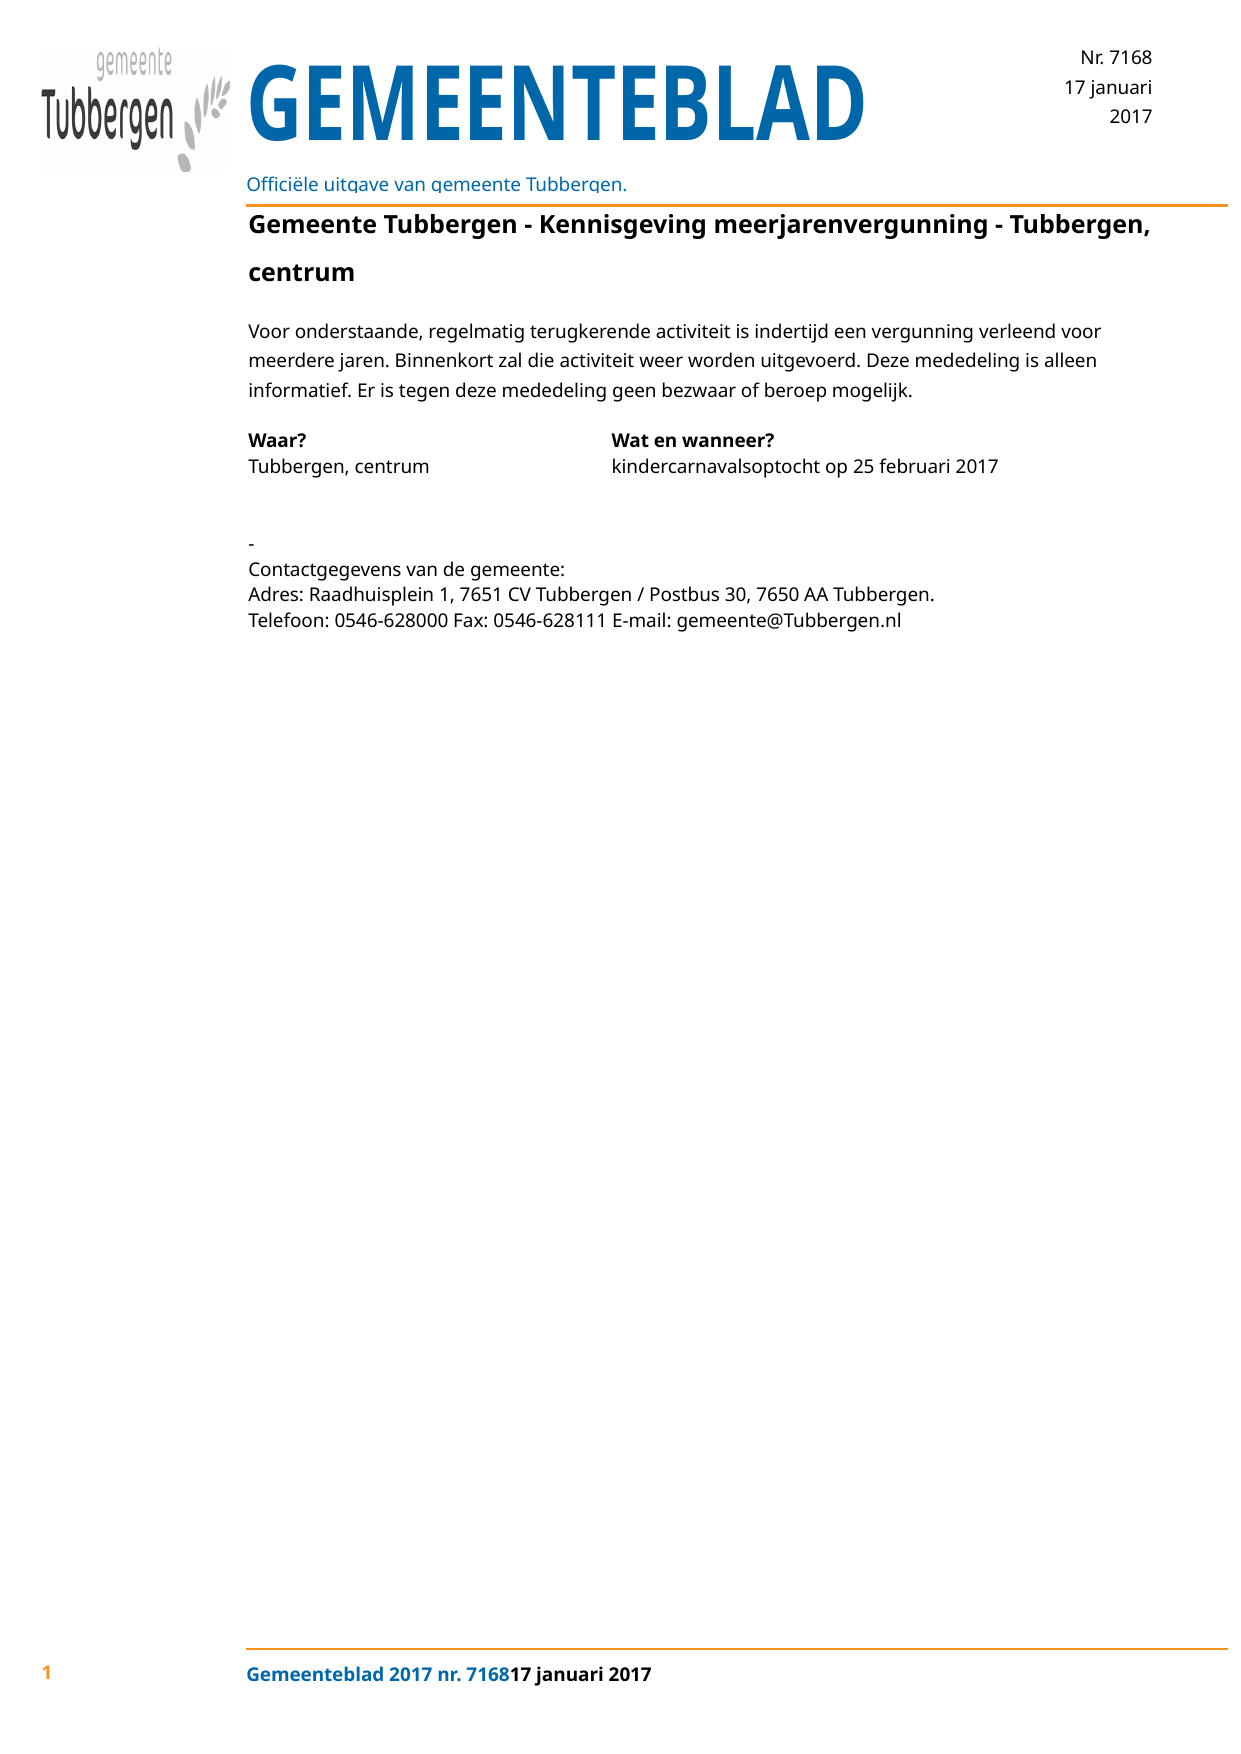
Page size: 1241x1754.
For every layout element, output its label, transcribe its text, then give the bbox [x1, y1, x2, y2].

text Voor onderstaande, regelmatig terugkerende activiteit is indertijd een vergunning verleend voor meerdere jaren. Binnenkort zal die activiteit weer worden uitgevoerd. Deze mededeling is alleen informatief. Er is tegen deze mededeling geen bezwaar of beroep mogelijk. [248, 318, 1152, 403]
text Telefoon: 0546-628000 Fax: 0546-628111 E-mail: gemeente@Tubbergen.nl [248, 607, 1152, 633]
table_header Wat en wanneer? [611, 428, 1152, 453]
text Gemeente Tubbergen - Kennisgeving meerjarenvergunning - Tubbergen, centrum [248, 207, 1152, 288]
table_header Waar? [248, 428, 611, 453]
text Adres: Raadhuisplein 1, 7651 CV Tubbergen / Postbus 30, 7650 AA Tubbergen. [248, 582, 1152, 607]
table_cell Tubbergen, centrum [248, 453, 611, 479]
picture [41, 47, 231, 172]
text - [248, 530, 1152, 556]
table_cell kindercarnavalsoptocht op 25 februari 2017 [611, 453, 1152, 479]
text Contactgegevens van de gemeente: [248, 556, 1152, 582]
